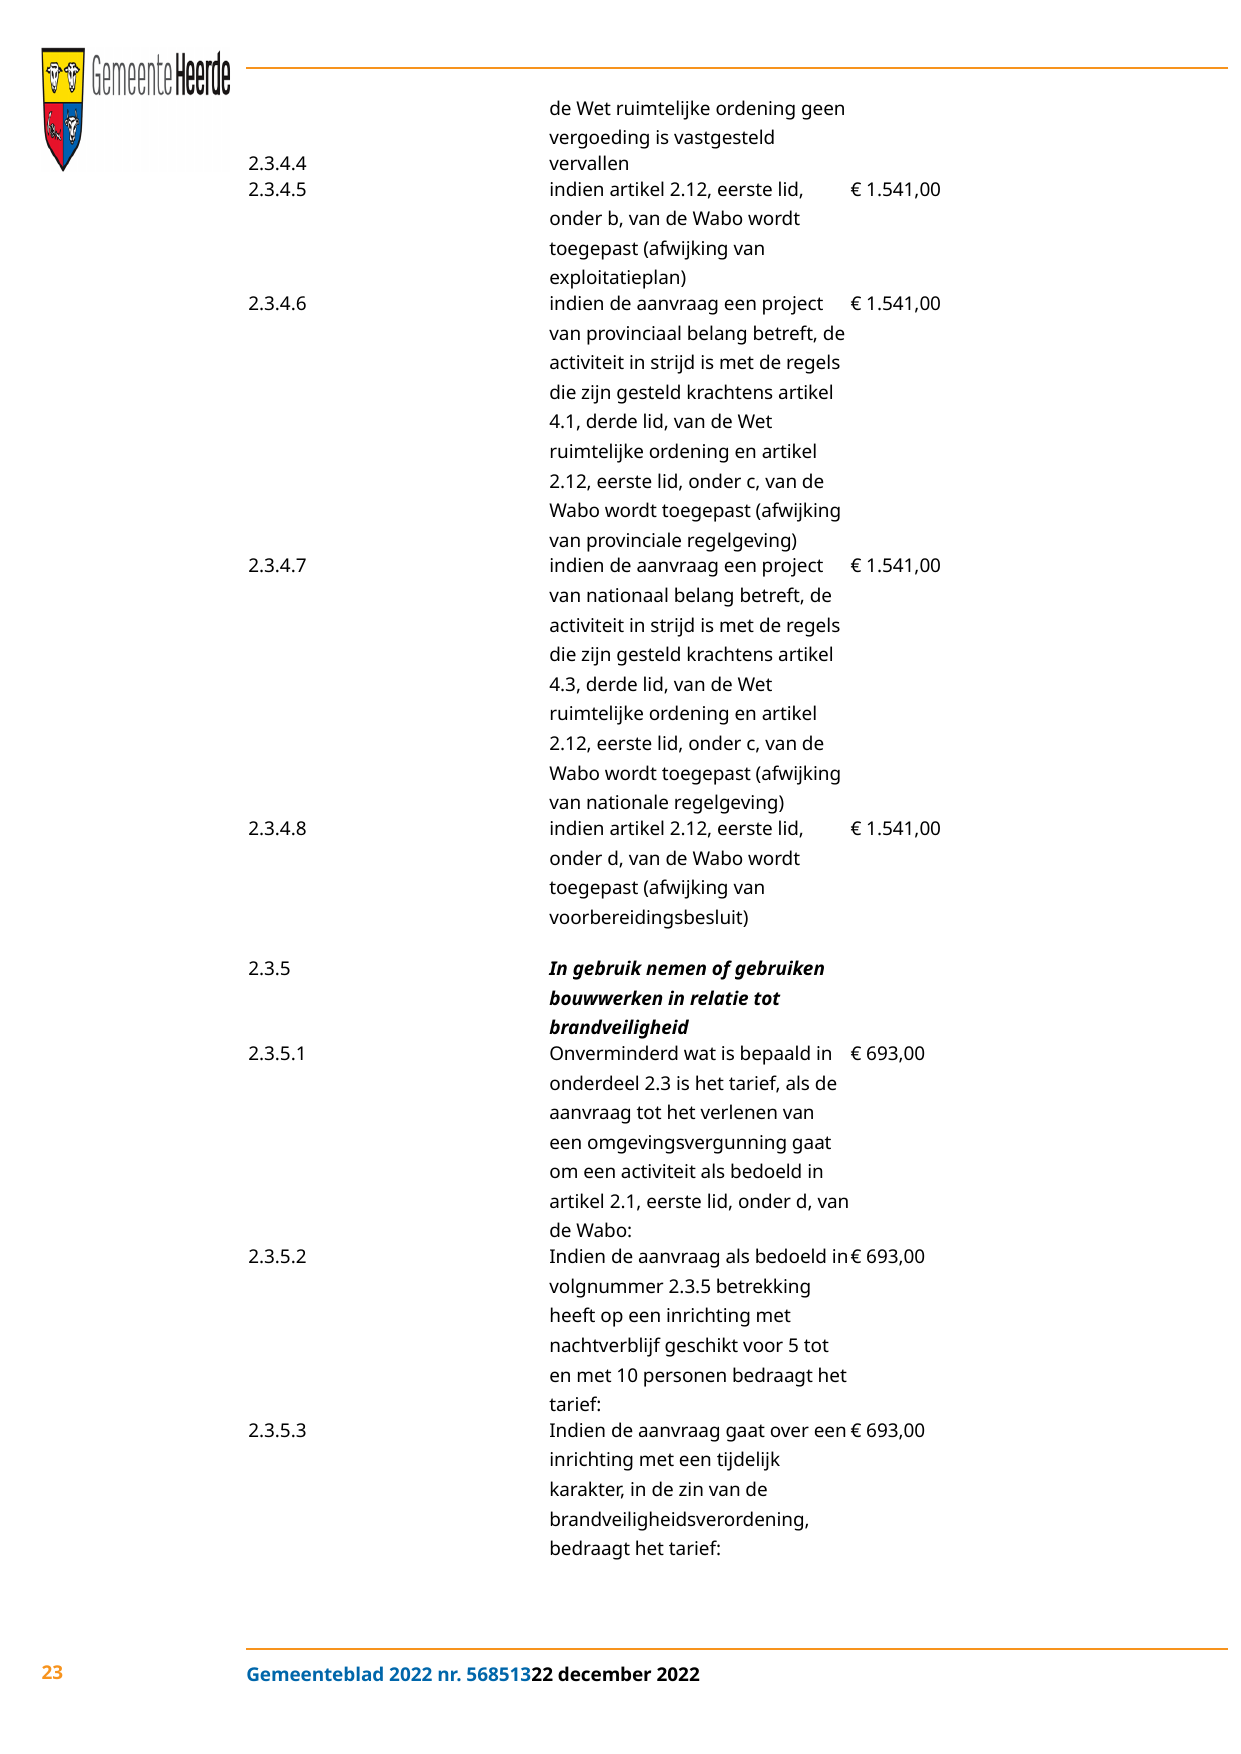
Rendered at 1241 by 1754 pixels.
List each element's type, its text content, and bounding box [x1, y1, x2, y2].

table_cell 2.3.5.3 [248, 1417, 549, 1561]
table_cell indien de aanvraag een project van nationaal belang betreft, de activiteit in strijd is met de regels die zijn gesteld krachtens artikel 4.3, derde lid, van de Wet ruimtelijke ordening en artikel 2.12, eerste lid, onder c, van de Wabo wordt toegepast (afwijking van nationale regelgeving) [549, 553, 850, 815]
table_cell [850, 95, 1152, 150]
table_cell In gebruik nemen of gebruiken bouwwerken in relatie tot brandveiligheid [549, 955, 850, 1040]
table_cell [850, 150, 1152, 176]
table_cell [248, 930, 549, 955]
table_cell 2.3.4.4 [248, 150, 549, 176]
table_cell € 1.541,00 [850, 290, 1152, 553]
table_cell € 693,00 [850, 1244, 1152, 1417]
table_cell Indien de aanvraag als bedoeld in volgnummer 2.3.5 betrekking heeft op een inrichting met nachtverblijf geschikt voor 5 tot en met 10 personen bedraagt het tarief: [549, 1244, 850, 1417]
table_cell 2.3.4.6 [248, 290, 549, 553]
table_cell indien de aanvraag een project van provinciaal belang betreft, de activiteit in strijd is met de regels die zijn gesteld krachtens artikel 4.1, derde lid, van de Wet ruimtelijke ordening en artikel 2.12, eerste lid, onder c, van de Wabo wordt toegepast (afwijking van provinciale regelgeving) [549, 290, 850, 553]
table_cell 2.3.4.8 [248, 815, 549, 929]
table_cell [248, 1561, 549, 1587]
table_cell 2.3.4.5 [248, 176, 549, 290]
table_cell [549, 1561, 850, 1587]
table_cell [850, 1561, 1152, 1587]
table_cell [549, 930, 850, 955]
table_cell vervallen [549, 150, 850, 176]
table_cell 2.3.5.1 [248, 1040, 549, 1243]
table_cell [850, 930, 1152, 955]
table_cell 2.3.5.2 [248, 1244, 549, 1417]
table_cell Indien de aanvraag gaat over een inrichting met een tijdelijk karakter, in de zin van de brandveiligheidsverordening, bedraagt het tarief: [549, 1417, 850, 1561]
table_cell € 693,00 [850, 1040, 1152, 1243]
table_cell de Wet ruimtelijke ordening geen vergoeding is vastgesteld [549, 95, 850, 150]
table_cell indien artikel 2.12, eerste lid, onder b, van de Wabo wordt toegepast (afwijking van exploitatieplan) [549, 176, 850, 290]
table_cell [850, 955, 1152, 1040]
table_cell [248, 95, 549, 150]
table_cell € 1.541,00 [850, 176, 1152, 290]
table_cell € 693,00 [850, 1417, 1152, 1561]
table_cell indien artikel 2.12, eerste lid, onder d, van de Wabo wordt toegepast (afwijking van voorbereidingsbesluit) [549, 815, 850, 929]
table_cell 2.3.5 [248, 955, 549, 1040]
picture [41, 47, 231, 172]
table_cell € 1.541,00 [850, 553, 1152, 815]
table_cell 2.3.4.7 [248, 553, 549, 815]
table_cell Onverminderd wat is bepaald in onderdeel 2.3 is het tarief, als de aanvraag tot het verlenen van een omgevingsvergunning gaat om een activiteit als bedoeld in artikel 2.1, eerste lid, onder d, van de Wabo: [549, 1040, 850, 1243]
table_cell € 1.541,00 [850, 815, 1152, 929]
